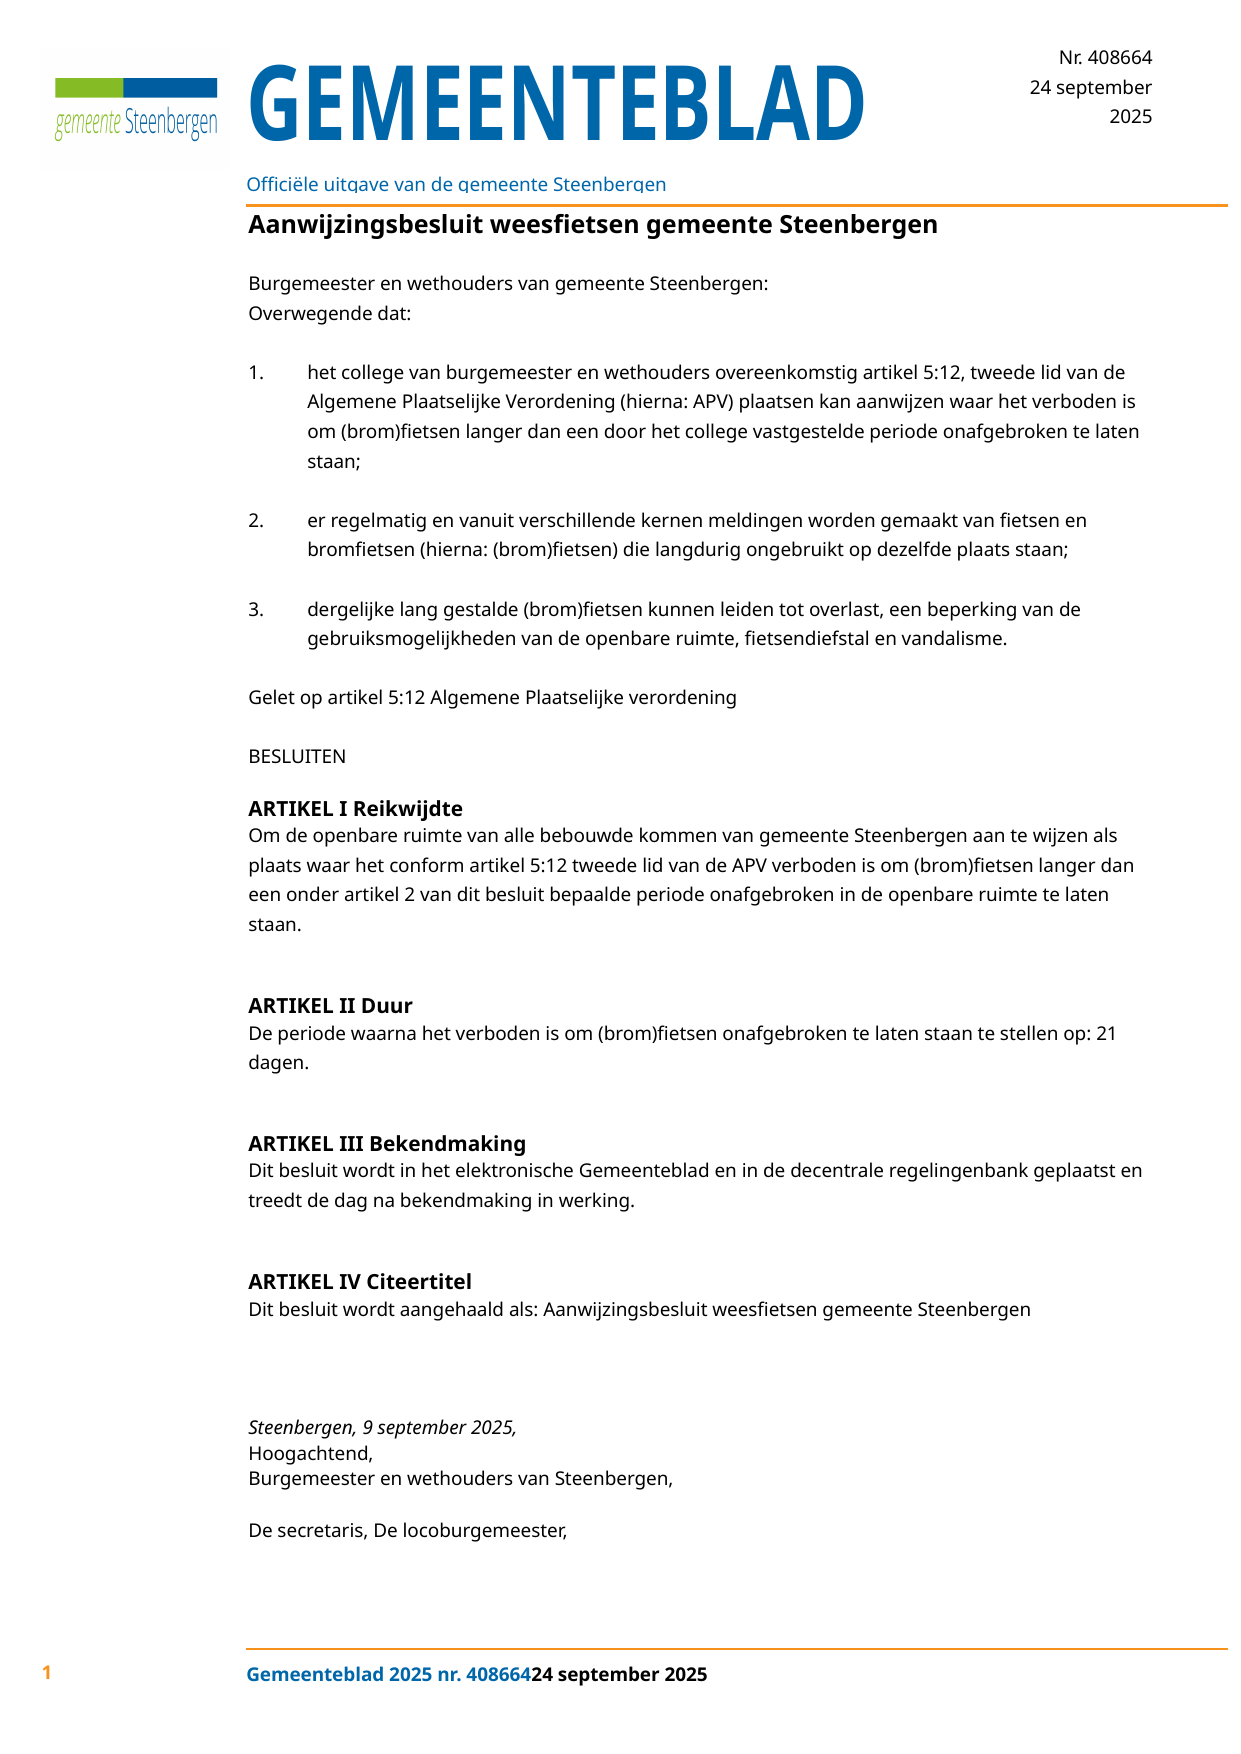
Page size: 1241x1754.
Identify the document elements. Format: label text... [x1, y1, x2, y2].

list het college van burgemeester en wethouders overeenkomstig artikel 5:12, tweede lid van de Algemene Plaatselijke Verordening (hierna: APV) plaatsen kan aanwijzen waar het verboden is om (brom)fietsen langer dan een door het college vastgestelde periode onafgebroken te laten staan; [248, 359, 1152, 473]
text Burgemeester en wethouders van Steenbergen, [248, 1466, 1152, 1491]
text De periode waarna het verboden is om (brom)fietsen onafgebroken te laten staan te stellen op: 21 dagen. [248, 1020, 1152, 1075]
text ARTIKEL II Duur [248, 991, 1152, 1020]
text Gelet op artikel 5:12 Algemene Plaatselijke verordening [248, 684, 1152, 710]
text Dit besluit wordt aangehaald als: Aanwijzingsbesluit weesfietsen gemeente Steenbergen [248, 1296, 1152, 1321]
list er regelmatig en vanuit verschillende kernen meldingen worden gemaakt van fietsen en bromfietsen (hierna: (brom)fietsen) die langdurig ongebruikt op dezelfde plaats staan; [248, 507, 1152, 562]
text Aanwijzingsbesluit weesfietsen gemeente Steenbergen [248, 207, 1152, 241]
text BESLUITEN [248, 744, 1152, 769]
text Overwegende dat: [248, 300, 1152, 326]
text Steenbergen, 9 september 2025, [248, 1414, 1152, 1440]
text Dit besluit wordt in het elektronische Gemeenteblad en in de decentrale regelingenbank geplaatst en treedt de dag na bekendmaking in werking. [248, 1158, 1152, 1213]
text ARTIKEL IV Citeertitel [248, 1267, 1152, 1296]
text ARTIKEL I Reikwijdte [248, 794, 1152, 822]
text De secretaris, De locoburgemeester, [248, 1517, 1152, 1543]
text ARTIKEL III Bekendmaking [248, 1129, 1152, 1158]
text Om de openbare ruimte van alle bebouwde kommen van gemeente Steenbergen aan te wijzen als plaats waar het conform artikel 5:12 tweede lid van de APV verboden is om (brom)fietsen langer dan een onder artikel 2 van dit besluit bepaalde periode onafgebroken in de openbare ruimte te laten staan. [248, 822, 1152, 937]
text Burgemeester en wethouders van gemeente Steenbergen: [248, 270, 1152, 296]
list dergelijke lang gestalde (brom)fietsen kunnen leiden tot overlast, een beperking van de gebruiksmogelijkheden van de openbare ruimte, fietsendiefstal en vandalisme. [248, 596, 1152, 651]
text Hoogachtend, [248, 1440, 1152, 1466]
picture [41, 47, 231, 172]
